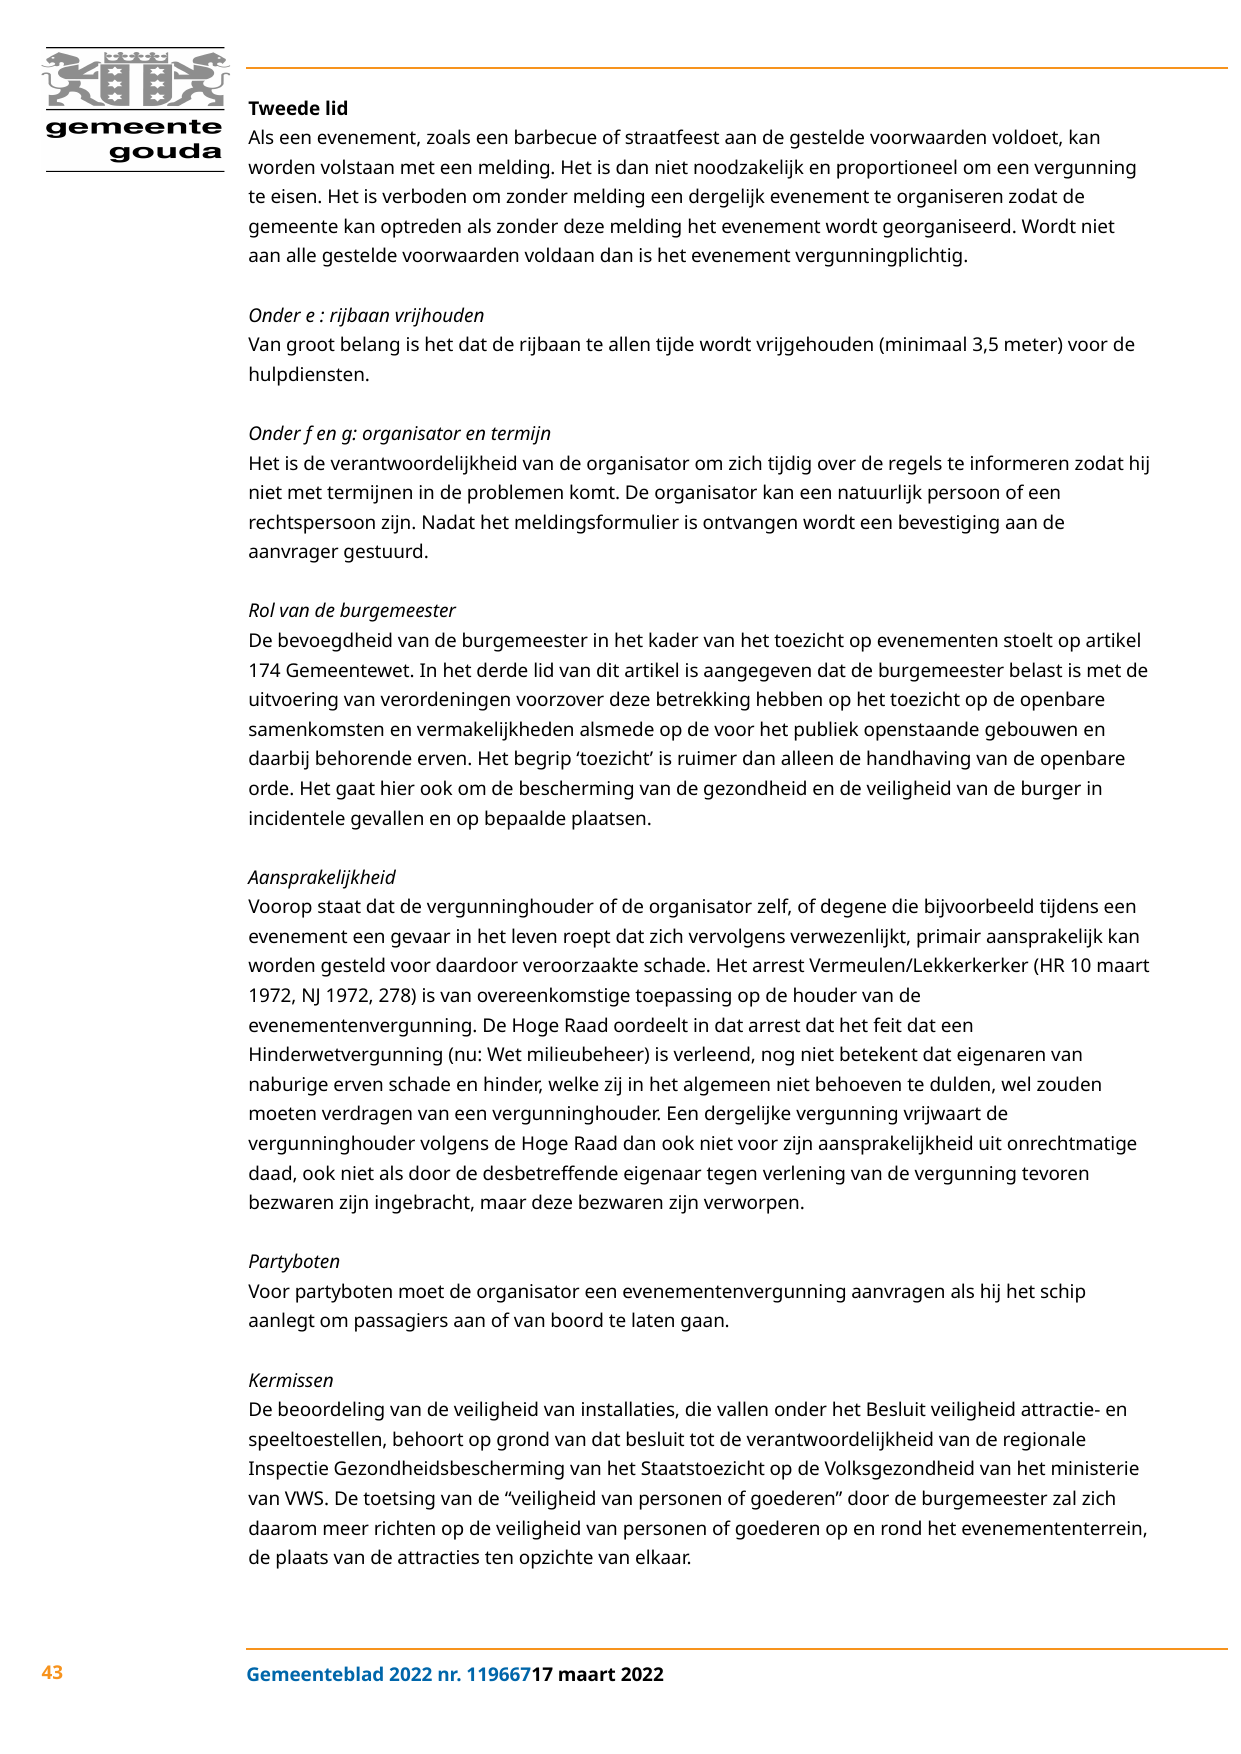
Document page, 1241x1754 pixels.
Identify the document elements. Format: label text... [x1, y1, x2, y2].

text Partyboten [248, 1248, 1152, 1274]
text Voorop staat dat de vergunninghouder of de organisator zelf, of degene die bijvoorbeeld tijdens een evenement een gevaar in het leven roept dat zich vervolgens verwezenlijkt, primair aansprakelijk kan worden gesteld voor daardoor veroorzaakte schade. Het arrest Vermeulen/Lekkerkerker (HR 10 maart 1972, NJ 1972, 278) is van overeenkomstige toepassing op de houder van de evenementenvergunning. De Hoge Raad oordeelt in dat arrest dat het feit dat een Hinderwetvergunning (nu: Wet milieubeheer) is verleend, nog niet betekent dat eigenaren van naburige erven schade en hinder, welke zij in het algemeen niet behoeven te dulden, wel zouden moeten verdragen van een vergunninghouder. Een dergelijke vergunning vrijwaart de vergunninghouder volgens de Hoge Raad dan ook niet voor zijn aansprakelijkheid uit onrechtmatige daad, ook niet als door de desbetreffende eigenaar tegen verlening van de vergunning tevoren bezwaren zijn ingebracht, maar deze bezwaren zijn verworpen. [248, 893, 1152, 1215]
text Kermissen [248, 1367, 1152, 1393]
text Het is de verantwoordelijkheid van de organisator om zich tijdig over de regels te informeren zodat hij niet met termijnen in de problemen komt. De organisator kan een natuurlijk persoon of een rechtspersoon zijn. Nadat het meldingsformulier is ontvangen wordt een bevestiging aan de aanvrager gestuurd. [248, 450, 1152, 564]
picture [41, 47, 231, 172]
text De bevoegdheid van de burgemeester in het kader van het toezicht op evenementen stoelt op artikel 174 Gemeentewet. In het derde lid van dit artikel is aangegeven dat de burgemeester belast is met de uitvoering van verordeningen voorzover deze betrekking hebben op het toezicht op de openbare samenkomsten en vermakelijkheden alsmede op de voor het publiek openstaande gebouwen en daarbij behorende erven. Het begrip ‘toezicht’ is ruimer dan alleen de handhaving van de openbare orde. Het gaat hier ook om de bescherming van de gezondheid en de veiligheid van de burger in incidentele gevallen en op bepaalde plaatsen. [248, 627, 1152, 831]
text Aansprakelijkheid [248, 864, 1152, 890]
text De beoordeling van de veiligheid van installaties, die vallen onder het Besluit veiligheid attractie- en speeltoestellen, behoort op grond van dat besluit tot de verantwoordelijkheid van de regionale Inspectie Gezondheidsbescherming van het Staatstoezicht op de Volksgezondheid van het ministerie van VWS. De toetsing van de “veiligheid van personen of goederen” door de burgemeester zal zich daarom meer richten op de veiligheid van personen of goederen op en rond het evenemententerrein, de plaats van de attracties ten opzichte van elkaar. [248, 1396, 1152, 1570]
text Als een evenement, zoals een barbecue of straatfeest aan de gestelde voorwaarden voldoet, kan worden volstaan met een melding. Het is dan niet noodzakelijk en proportioneel om een vergunning te eisen. Het is verboden om zonder melding een dergelijk evenement te organiseren zodat de gemeente kan optreden als zonder deze melding het evenement wordt georganiseerd. Wordt niet aan alle gestelde voorwaarden voldaan dan is het evenement vergunningplichtig. [248, 124, 1152, 268]
text Rol van de burgemeester [248, 598, 1152, 623]
text Onder e : rijbaan vrijhouden [248, 302, 1152, 328]
text Van groot belang is het dat de rijbaan te allen tijde wordt vrijgehouden (minimaal 3,5 meter) voor de hulpdiensten. [248, 331, 1152, 387]
text Onder f en g: organisator en termijn [248, 420, 1152, 446]
text Voor partyboten moet de organisator een evenementenvergunning aanvragen als hij het schip aanlegt om passagiers aan of van boord te laten gaan. [248, 1278, 1152, 1333]
text Tweede lid [248, 95, 1152, 121]
